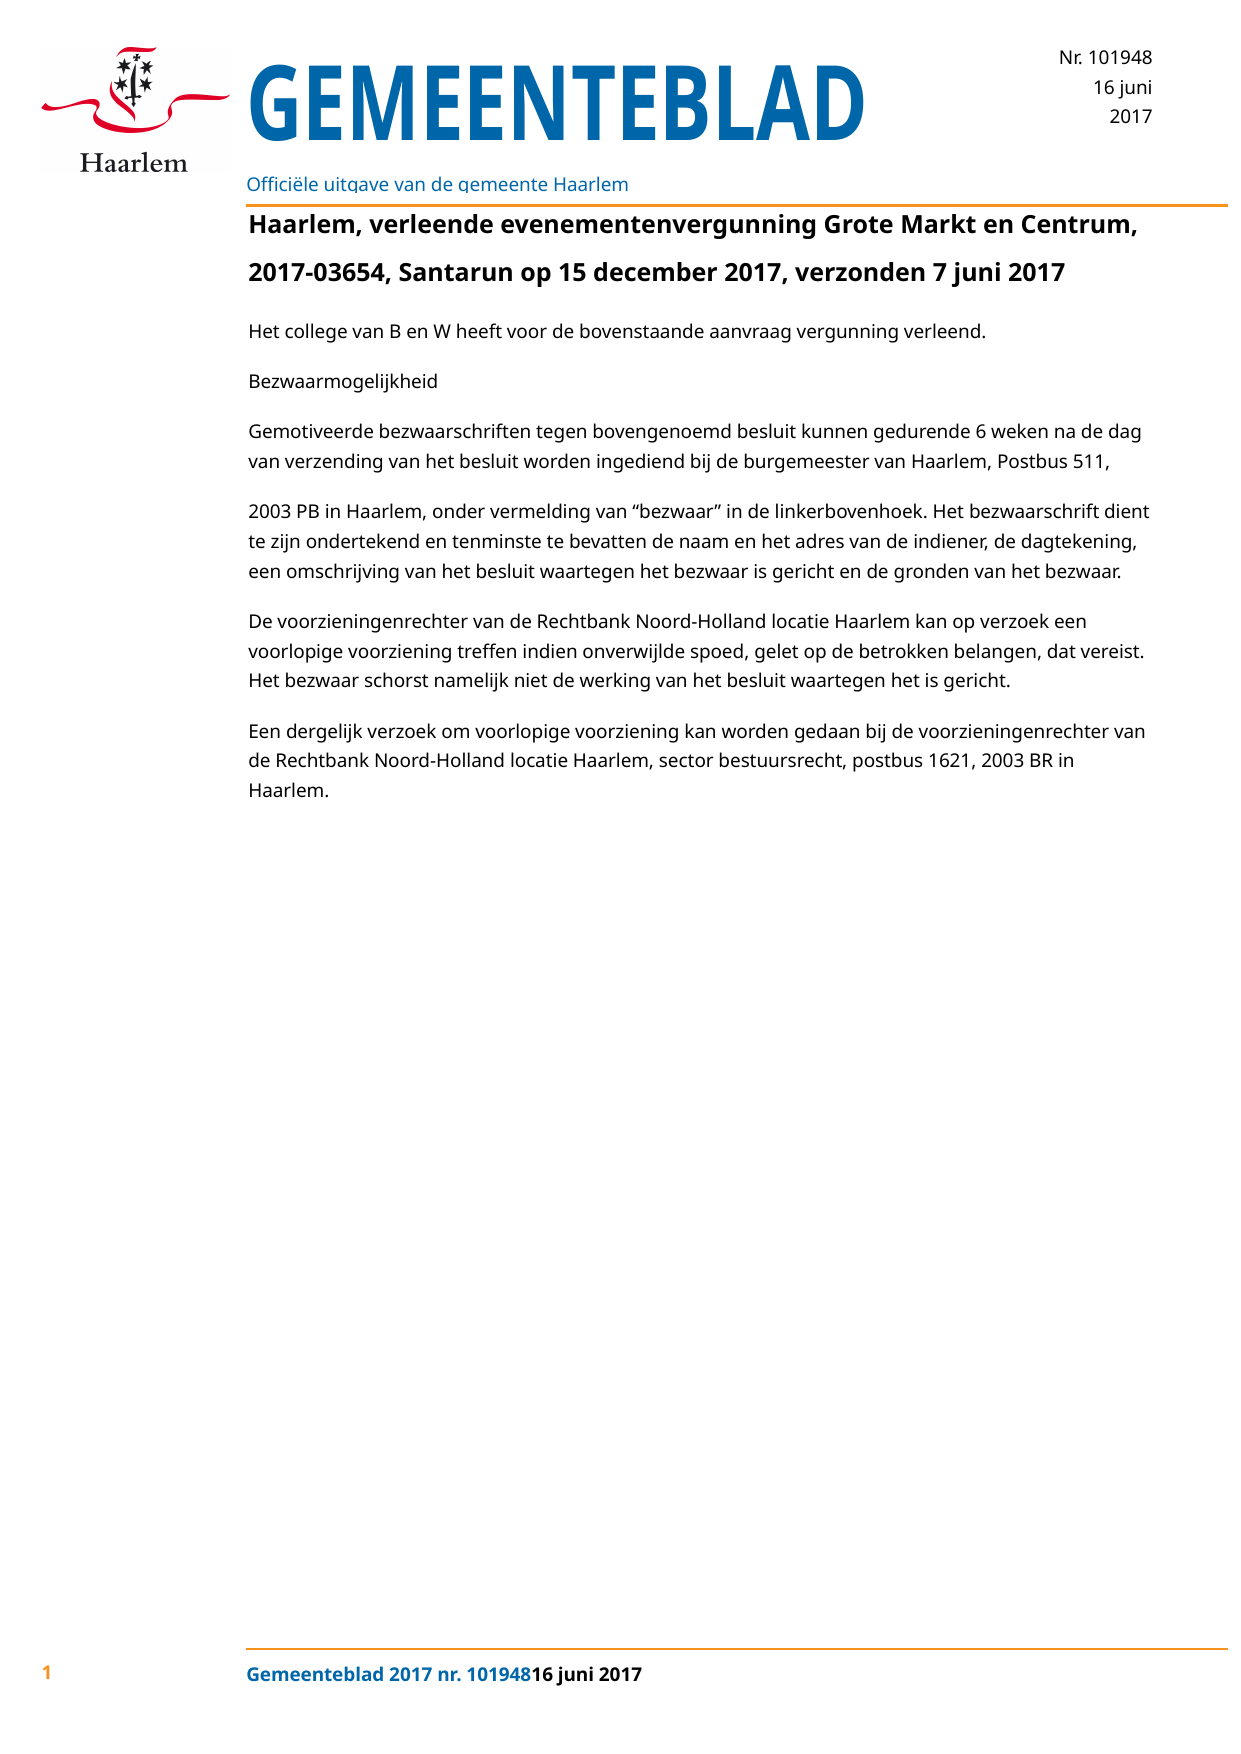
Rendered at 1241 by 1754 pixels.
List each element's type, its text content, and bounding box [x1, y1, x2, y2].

text 2003 PB in Haarlem, onder vermelding van “bezwaar” in de linkerbovenhoek. Het bezwaarschrift dient te zijn ondertekend en tenminste te bevatten de naam en het adres van de indiener, de dagtekening, een omschrijving van het besluit waartegen het bezwaar is gericht en de gronden van het bezwaar. [248, 499, 1152, 584]
text De voorzieningenrechter van de Rechtbank Noord-Holland locatie Haarlem kan op verzoek een voorlopige voorziening treffen indien onverwijlde spoed, gelet op de betrokken belangen, dat vereist. Het bezwaar schorst namelijk niet de werking van het besluit waartegen het is gericht. [248, 608, 1152, 693]
text Een dergelijk verzoek om voorlopige voorziening kan worden gedaan bij de voorzieningenrechter van de Rechtbank Noord-Holland locatie Haarlem, sector bestuursrecht, postbus 1621, 2003 BR in Haarlem. [248, 718, 1152, 803]
picture [41, 47, 231, 172]
text Het college van B en W heeft voor de bovenstaande aanvraag vergunning verleend. [248, 318, 1152, 344]
text Gemotiveerde bezwaarschriften tegen bovengenoemd besluit kunnen gedurende 6 weken na de dag van verzending van het besluit worden ingediend bij de burgemeester van Haarlem, Postbus 511, [248, 419, 1152, 474]
text Haarlem, verleende evenementenvergunning Grote Markt en Centrum, 2017-03654, Santarun op 15 december 2017, verzonden 7 juni 2017 [248, 207, 1152, 288]
text Bezwaarmogelijkheid [248, 368, 1152, 394]
